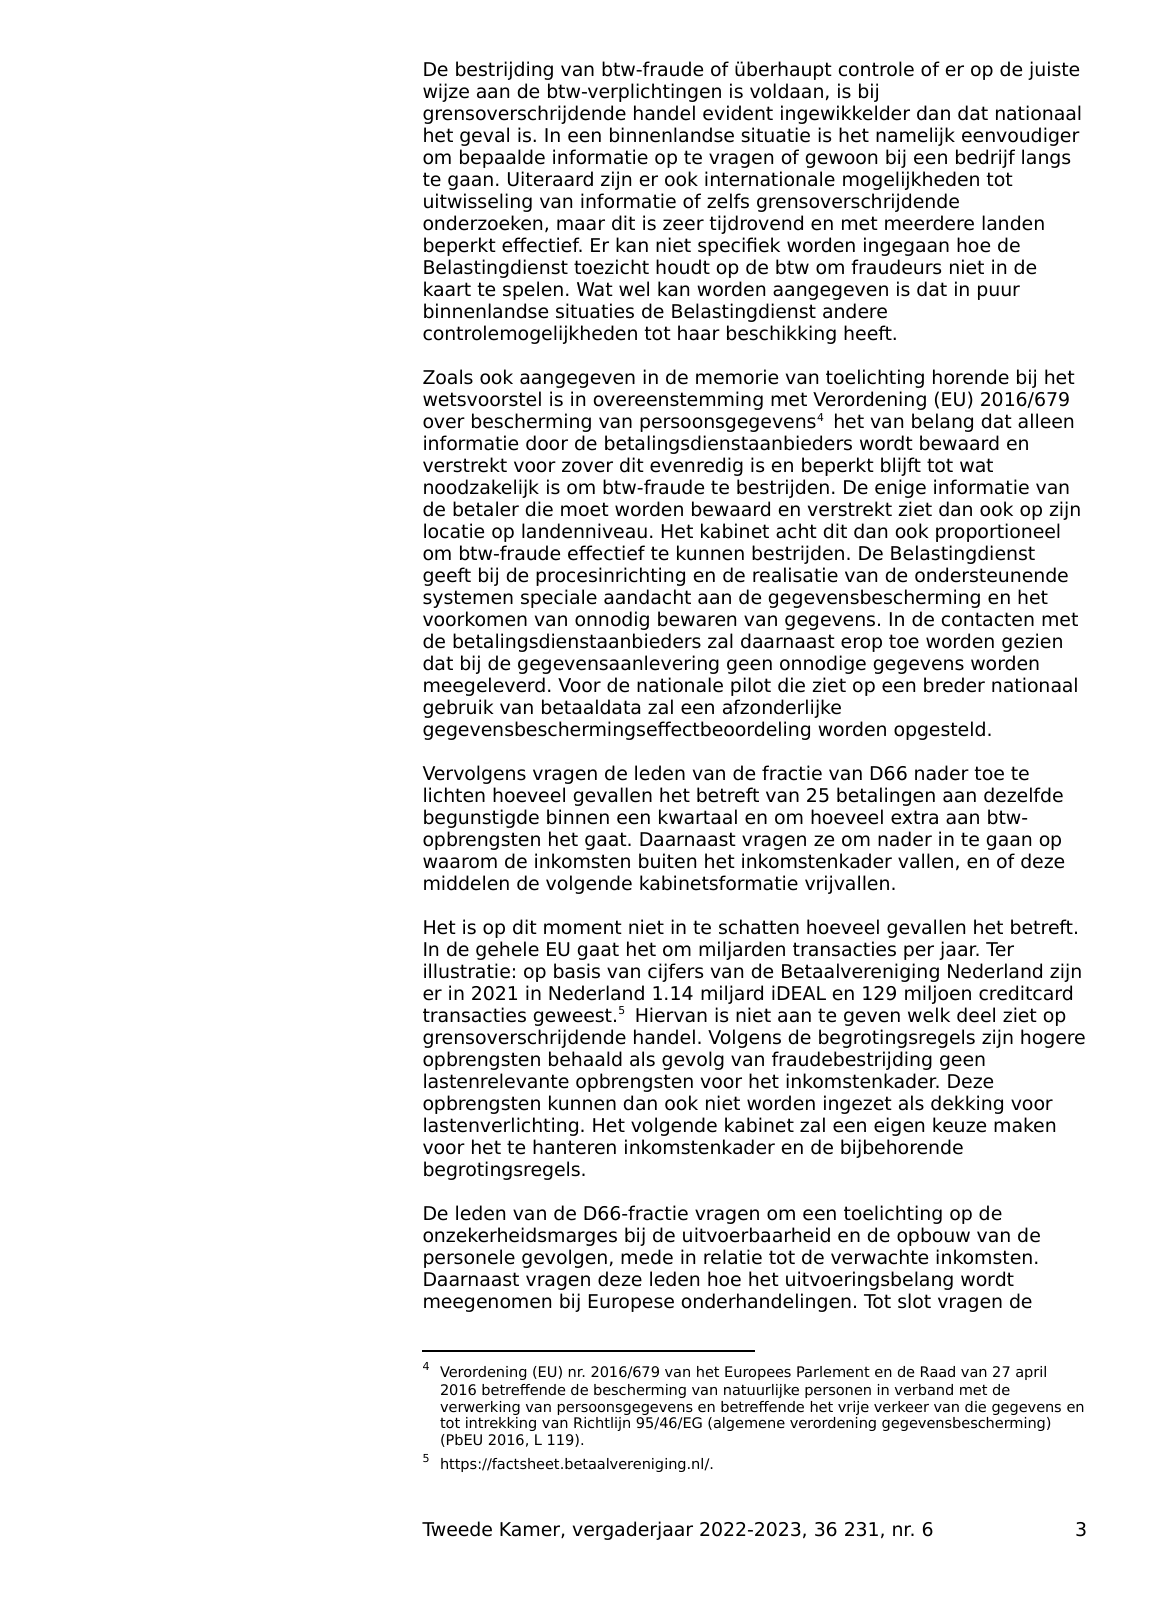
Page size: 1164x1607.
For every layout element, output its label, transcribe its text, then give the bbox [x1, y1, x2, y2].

text Zoals ook aangegeven in de memorie van toelichting horende bij het wetsvoorstel is in overeenstemming met Verordening (EU) 2016/679 over bescherming van persoonsgegevens het van belang dat alleen informatie door de betalingsdienstaanbieders wordt bewaard en verstrekt voor zover dit evenredig is en beperkt blijft tot wat noodzakelijk is om btw-fraude te bestrijden. De enige informatie van de betaler die moet worden bewaard en verstrekt ziet dan ook op zijn locatie op landenniveau. Het kabinet acht dit dan ook proportioneel om btw-fraude effectief te kunnen bestrijden. De Belastingdienst geeft bij de procesinrichting en de realisatie van de ondersteunende systemen speciale aandacht aan de gegevensbescherming en het voorkomen van onnodig bewaren van gegevens. In de contacten met de betalingsdienstaanbieders zal daarnaast erop toe worden gezien dat bij de gegevensaanlevering geen onnodige gegevens worden meegeleverd. Voor de nationale pilot die ziet op een breder nationaal gebruik van betaaldata zal een afzonderlijke gegevensbeschermingseffectbeoordeling worden opgesteld. [422, 367, 1087, 741]
text Het is op dit moment niet in te schatten hoeveel gevallen het betreft. In de gehele EU gaat het om miljarden transacties per jaar. Ter illustratie: op basis van cijfers van de Betaalvereniging Nederland zijn er in 2021 in Nederland 1.14 miljard iDEAL en 129 miljoen creditcard transacties geweest. Hiervan is niet aan te geven welk deel ziet op grensoverschrijdende handel. Volgens de begrotingsregels zijn hogere opbrengsten behaald als gevolg van fraudebestrijding geen lastenrelevante opbrengsten voor het inkomstenkader. Deze opbrengsten kunnen dan ook niet worden ingezet als dekking voor lastenverlichting. Het volgende kabinet zal een eigen keuze maken voor het te hanteren inkomstenkader en de bijbehorende begrotingsregels. [422, 917, 1087, 1181]
text Vervolgens vragen de leden van de fractie van D66 nader toe te lichten hoeveel gevallen het betreft van 25 betalingen aan dezelfde begunstigde binnen een kwartaal en om hoeveel extra aan btw-opbrengsten het gaat. Daarnaast vragen ze om nader in te gaan op waarom de inkomsten buiten het inkomstenkader vallen, en of deze middelen de volgende kabinetsformatie vrijvallen. [422, 763, 1087, 895]
text De leden van de D66-fractie vragen om een toelichting op de onzekerheidsmarges bij de uitvoerbaarheid en de opbouw van de personele gevolgen, mede in relatie tot de verwachte inkomsten. Daarnaast vragen deze leden hoe het uitvoeringsbelang wordt meegenomen bij Europese onderhandelingen. Tot slot vragen de [422, 1203, 1087, 1313]
text Verordening (EU) nr. 2016/679 van het Europees Parlement en de Raad van 27 april 2016 betreffende de bescherming van natuurlijke personen in verband met de verwerking van persoonsgegevens en betreffende het vrije verkeer van die gegevens en tot intrekking van Richtlijn 95/46/EG (algemene verordening gegevensbescherming) (PbEU 2016, L 119). [422, 1360, 1087, 1449]
text De bestrijding van btw-fraude of überhaupt controle of er op de juiste wijze aan de btw-verplichtingen is voldaan, is bij grensoverschrijdende handel evident ingewikkelder dan dat nationaal het geval is. In een binnenlandse situatie is het namelijk eenvoudiger om bepaalde informatie op te vragen of gewoon bij een bedrijf langs te gaan. Uiteraard zijn er ook internationale mogelijkheden tot uitwisseling van informatie of zelfs grensoverschrijdende onderzoeken, maar dit is zeer tijdrovend en met meerdere landen beperkt effectief. Er kan niet specifiek worden ingegaan hoe de Belastingdienst toezicht houdt op de btw om fraudeurs niet in de kaart te spelen. Wat wel kan worden aangegeven is dat in puur binnenlandse situaties de Belastingdienst andere controlemogelijkheden tot haar beschikking heeft. [422, 59, 1087, 345]
text https://factsheet.betaalvereniging.nl/. [422, 1452, 1087, 1474]
